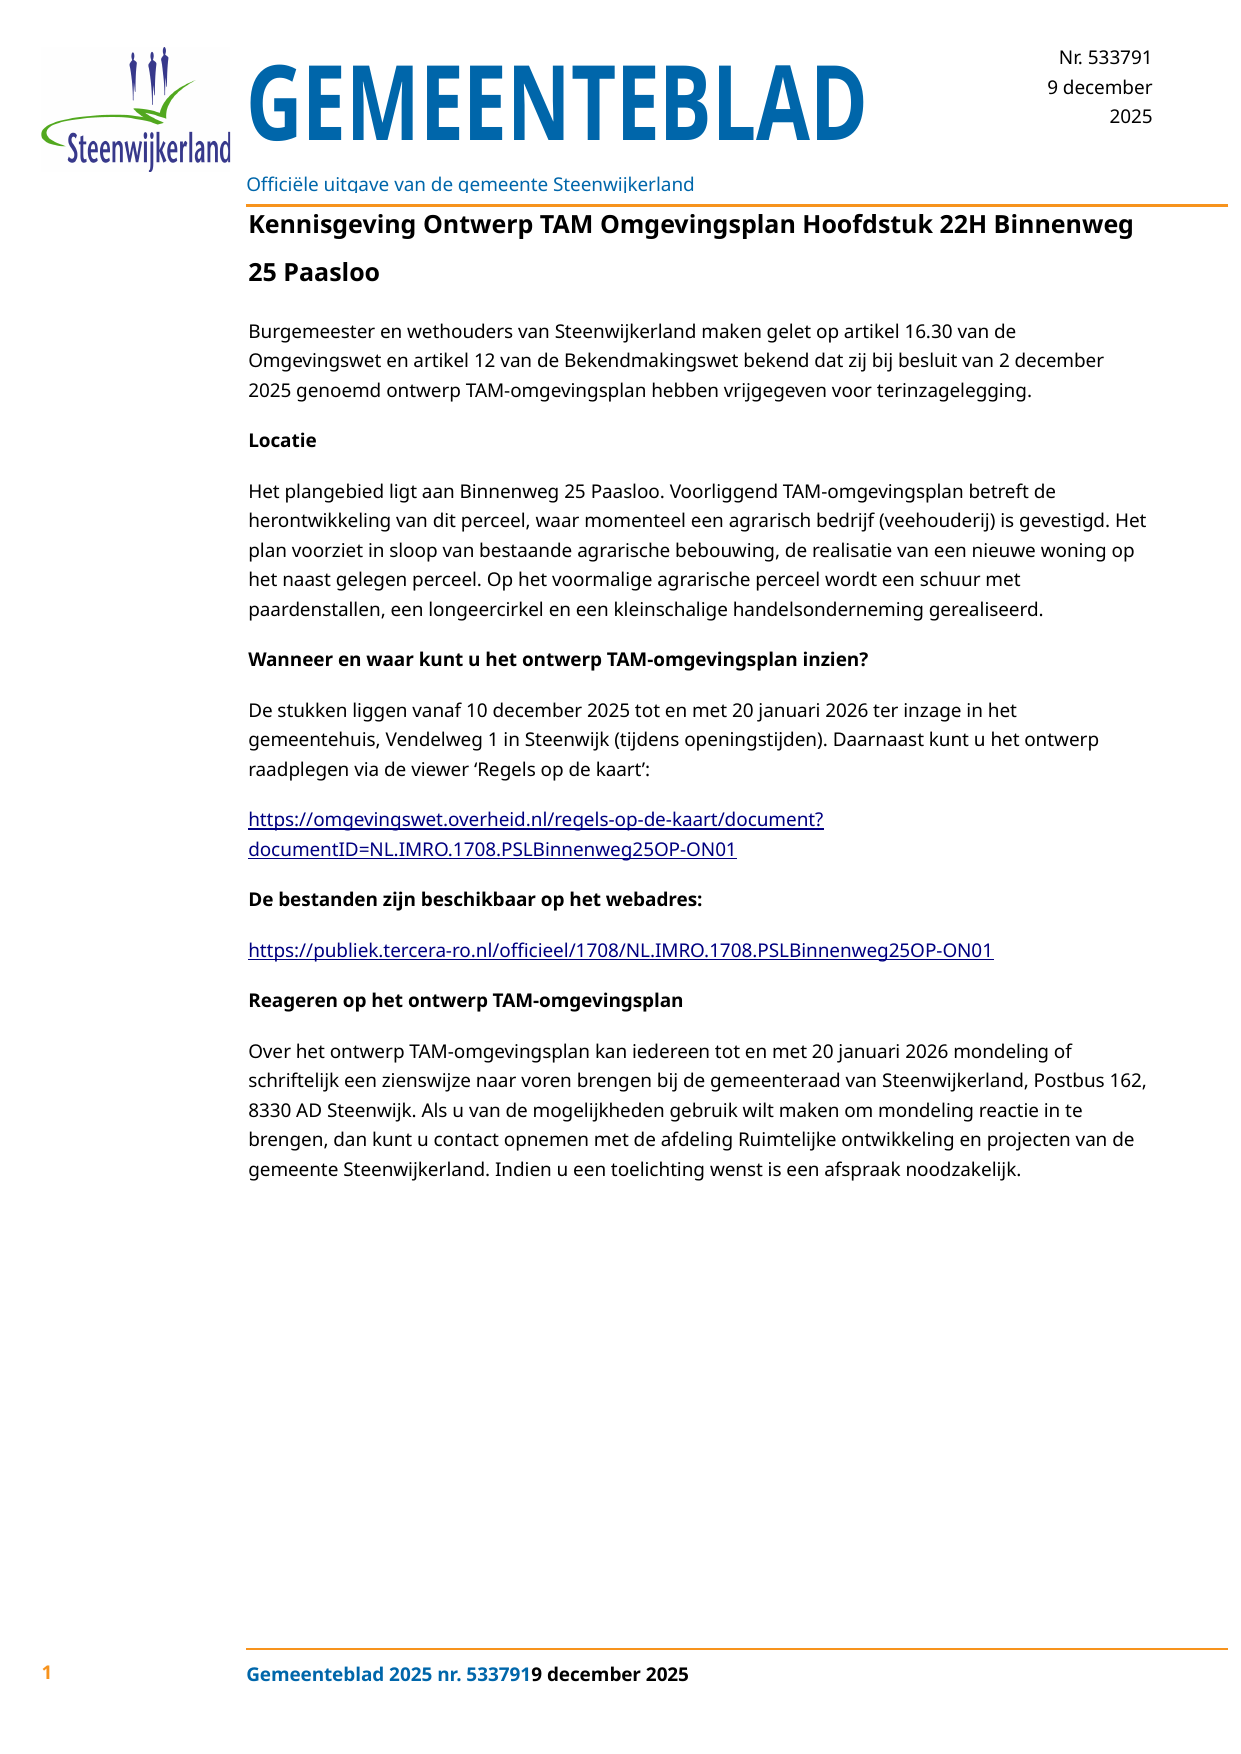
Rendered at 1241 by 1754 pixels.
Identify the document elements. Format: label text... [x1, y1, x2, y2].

text https://publiek.tercera-ro.nl/officieel/1708/NL.IMRO.1708.PSLBinnenweg25OP-ON01 [248, 937, 1152, 963]
text Wanneer en waar kunt u het ontwerp TAM-omgevingsplan inzien? [248, 647, 1152, 672]
text Kennisgeving Ontwerp TAM Omgevingsplan Hoofdstuk 22H Binnenweg 25 Paasloo [248, 207, 1152, 288]
text https://omgevingswet.overheid.nl/regels-op-de-kaart/document?documentID=NL.IMRO.1708.PSLBinnenweg25OP-ON01 [248, 807, 1152, 862]
text Over het ontwerp TAM-omgevingsplan kan iedereen tot en met 20 januari 2026 mondeling of schriftelijk een zienswijze naar voren brengen bij de gemeenteraad van Steenwijkerland, Postbus 162, 8330 AD Steenwijk. Als u van de mogelijkheden gebruik wilt maken om mondeling reactie in te brengen, dan kunt u contact opnemen met de afdeling Ruimtelijke ontwikkeling en projecten van de gemeente Steenwijkerland. Indien u een toelichting wenst is een afspraak noodzakelijk. [248, 1038, 1152, 1182]
text Het plangebied ligt aan Binnenweg 25 Paasloo. Voorliggend TAM-omgevingsplan betreft de herontwikkeling van dit perceel, waar momenteel een agrarisch bedrijf (veehouderij) is gevestigd. Het plan voorziet in sloop van bestaande agrarische bebouwing, de realisatie van een nieuwe woning op het naast gelegen perceel. Op het voormalige agrarische perceel wordt een schuur met paardenstallen, een longeercirkel en een kleinschalige handelsonderneming gerealiseerd. [248, 478, 1152, 622]
text Locatie [248, 427, 1152, 453]
text De stukken liggen vanaf 10 december 2025 tot en met 20 januari 2026 ter inzage in het gemeentehuis, Vendelweg 1 in Steenwijk (tijdens openingstijden). Daarnaast kunt u het ontwerp raadplegen via de viewer ‘Regels op de kaart’: [248, 697, 1152, 782]
text De bestanden zijn beschikbaar op het webadres: [248, 887, 1152, 912]
picture [41, 47, 231, 172]
text Reageren op het ontwerp TAM-omgevingsplan [248, 987, 1152, 1013]
text Burgemeester en wethouders van Steenwijkerland maken gelet op artikel 16.30 van de Omgevingswet en artikel 12 van de Bekendmakingswet bekend dat zij bij besluit van 2 december 2025 genoemd ontwerp TAM-omgevingsplan hebben vrijgegeven voor terinzagelegging. [248, 318, 1152, 403]
